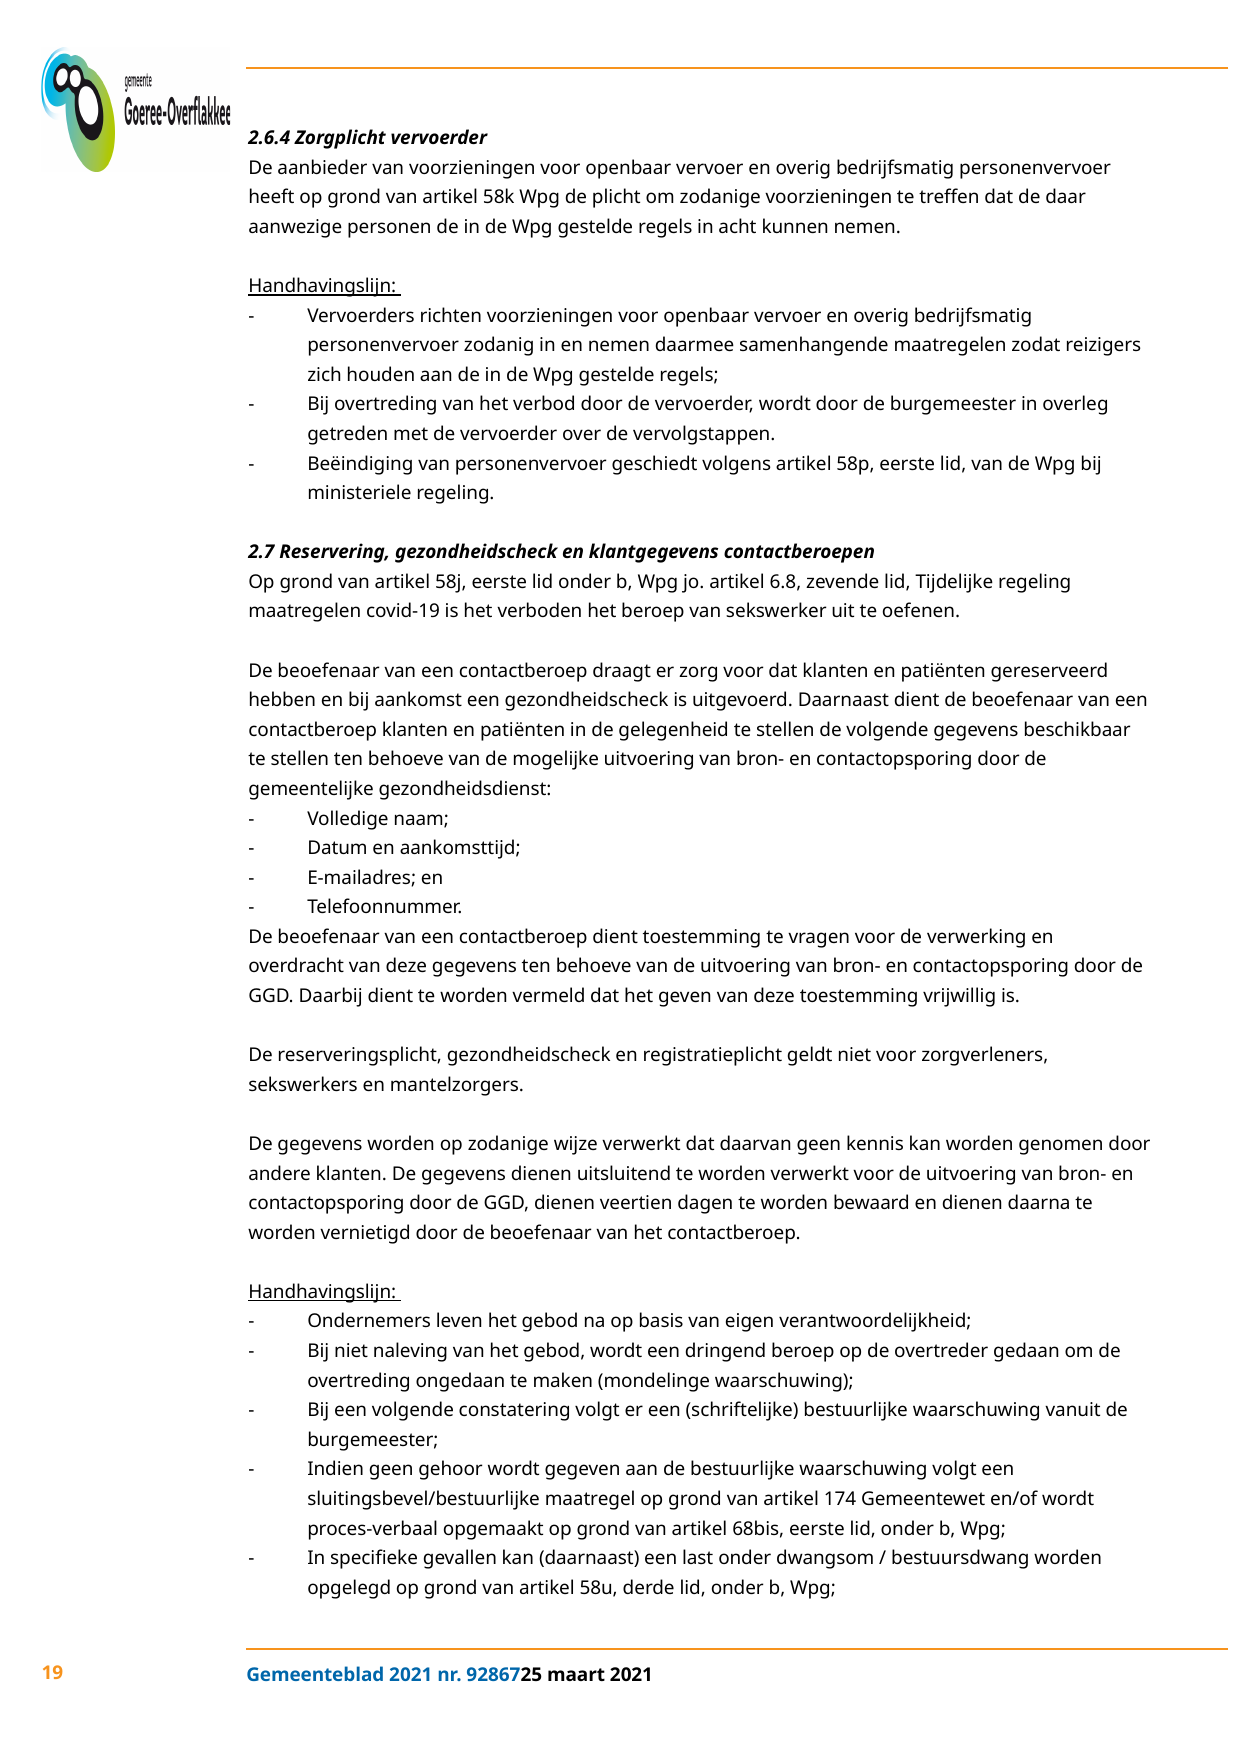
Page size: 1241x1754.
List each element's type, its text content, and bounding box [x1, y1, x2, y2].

list Bij niet naleving van het gebod, wordt een dringend beroep op de overtreder gedaan om de overtreding ongedaan te maken (mondelinge waarschuwing); [248, 1337, 1152, 1393]
text 2.7 Reservering, gezondheidscheck en klantgegevens contactberoepen [248, 538, 1152, 564]
text Handhavingslijn: [248, 272, 1152, 298]
list Indien geen gehoor wordt gegeven aan de bestuurlijke waarschuwing volgt een sluitingsbevel/bestuurlijke maatregel op grond van artikel 174 Gemeentewet en/of wordt proces-verbaal opgemaakt op grond van artikel 68bis, eerste lid, onder b, Wpg; [248, 1456, 1152, 1541]
list E-mailadres; en [248, 864, 1152, 890]
text De aanbieder van voorzieningen voor openbaar vervoer en overig bedrijfsmatig personenvervoer heeft op grond van artikel 58k Wpg de plicht om zodanige voorzieningen te treffen dat de daar aanwezige personen de in de Wpg gestelde regels in acht kunnen nemen. [248, 154, 1152, 239]
picture [41, 47, 231, 172]
list Ondernemers leven het gebod na op basis van eigen verantwoordelijkheid; [248, 1308, 1152, 1333]
list Beëindiging van personenvervoer geschiedt volgens artikel 58p, eerste lid, van de Wpg bij ministeriele regeling. [248, 450, 1152, 505]
text Op grond van artikel 58j, eerste lid onder b, Wpg jo. artikel 6.8, zevende lid, Tijdelijke regeling maatregelen covid-19 is het verboden het beroep van sekswerker uit te oefenen. [248, 568, 1152, 623]
list Telefoonnummer. [248, 893, 1152, 919]
list Volledige naam; [248, 805, 1152, 831]
list Datum en aankomsttijd; [248, 834, 1152, 860]
list Bij een volgende constatering volgt er een (schriftelijke) bestuurlijke waarschuwing vanuit de burgemeester; [248, 1396, 1152, 1452]
list Bij overtreding van het verbod door de vervoerder, wordt door de burgemeester in overleg getreden met de vervoerder over de vervolgstappen. [248, 391, 1152, 446]
text De beoefenaar van een contactberoep dient toestemming te vragen voor de verwerking en overdracht van deze gegevens ten behoeve van de uitvoering van bron- en contactopsporing door de GGD. Daarbij dient te worden vermeld dat het geven van deze toestemming vrijwillig is. [248, 923, 1152, 1008]
text 2.6.4 Zorgplicht vervoerder [248, 124, 1152, 150]
text De reserveringsplicht, gezondheidscheck en registratieplicht geldt niet voor zorgverleners, sekswerkers en mantelzorgers. [248, 1041, 1152, 1097]
text De gegevens worden op zodanige wijze verwerkt dat daarvan geen kennis kan worden genomen door andere klanten. De gegevens dienen uitsluitend te worden verwerkt voor de uitvoering van bron- en contactopsporing door de GGD, dienen veertien dagen te worden bewaard en dienen daarna te worden vernietigd door de beoefenaar van het contactberoep. [248, 1130, 1152, 1245]
list Vervoerders richten voorzieningen voor openbaar vervoer en overig bedrijfsmatig personenvervoer zodanig in en nemen daarmee samenhangende maatregelen zodat reizigers zich houden aan de in de Wpg gestelde regels; [248, 302, 1152, 387]
text De beoefenaar van een contactberoep draagt er zorg voor dat klanten en patiënten gereserveerd hebben en bij aankomst een gezondheidscheck is uitgevoerd. Daarnaast dient de beoefenaar van een contactberoep klanten en patiënten in de gelegenheid te stellen de volgende gegevens beschikbaar te stellen ten behoeve van de mogelijke uitvoering van bron- en contactopsporing door de gemeentelijke gezondheidsdienst: [248, 657, 1152, 801]
list In specifieke gevallen kan (daarnaast) een last onder dwangsom / bestuursdwang worden opgelegd op grond van artikel 58u, derde lid, onder b, Wpg; [248, 1544, 1152, 1600]
text Handhavingslijn: [248, 1278, 1152, 1304]
